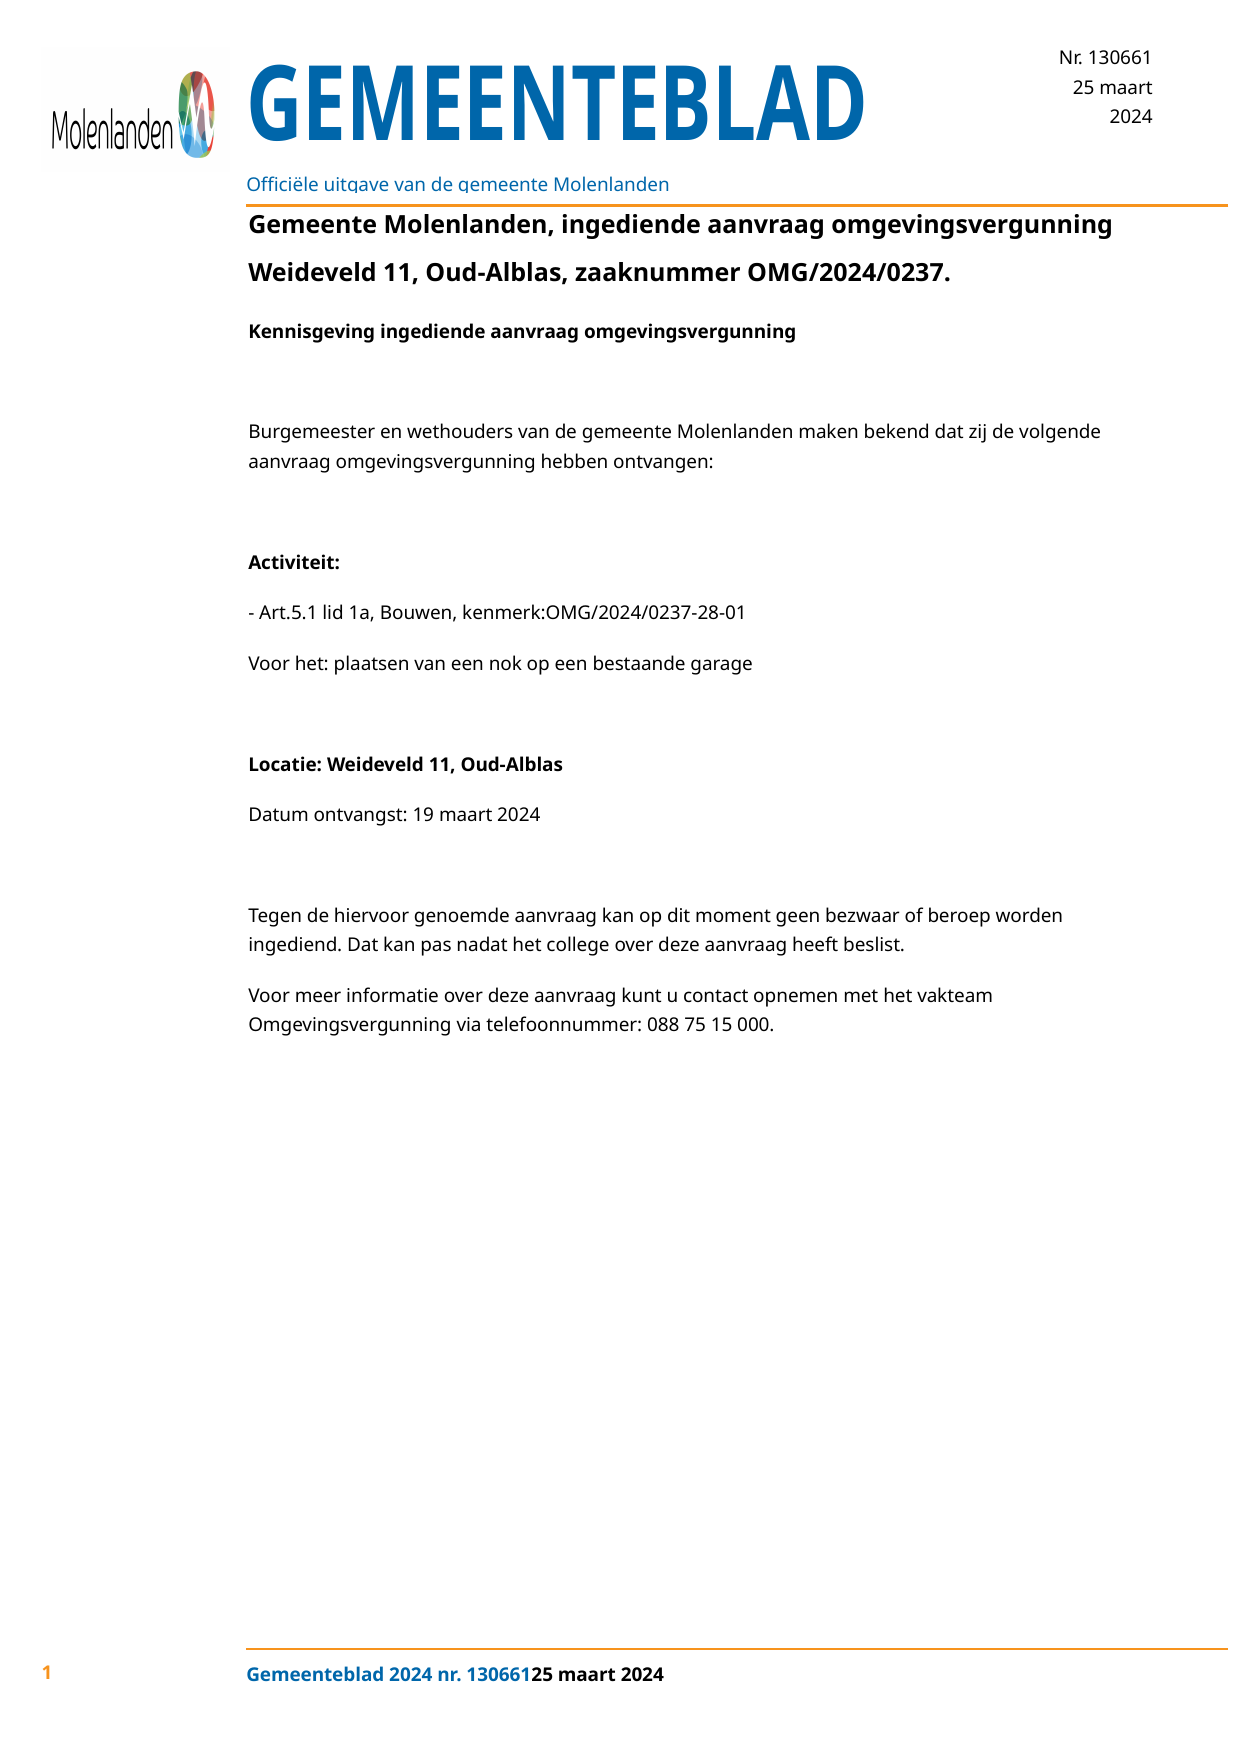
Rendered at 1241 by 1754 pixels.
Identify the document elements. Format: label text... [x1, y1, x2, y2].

text Locatie: Weideveld 11, Oud-Alblas [248, 751, 1152, 777]
text - Art.5.1 lid 1a, Bouwen, kenmerk:OMG/2024/0237-28-01 [248, 599, 1152, 625]
picture [41, 47, 231, 172]
text Voor het: plaatsen van een nok op een bestaande garage [248, 650, 1152, 676]
text Gemeente Molenlanden, ingediende aanvraag omgevingsvergunning Weideveld 11, Oud-Alblas, zaaknummer OMG/2024/0237. [248, 207, 1152, 288]
text Activiteit: [248, 549, 1152, 575]
text Kennisgeving ingediende aanvraag omgevingsvergunning [248, 318, 1152, 344]
text Tegen de hiervoor genoemde aanvraag kan op dit moment geen bezwaar of beroep worden ingediend. Dat kan pas nadat het college over deze aanvraag heeft beslist. [248, 902, 1152, 957]
text Burgemeester en wethouders van de gemeente Molenlanden maken bekend dat zij de volgende aanvraag omgevingsvergunning hebben ontvangen: [248, 419, 1152, 474]
text Datum ontvangst: 19 maart 2024 [248, 801, 1152, 827]
text Voor meer informatie over deze aanvraag kunt u contact opnemen met het vakteam Omgevingsvergunning via telefoonnummer: 088 75 15 000. [248, 982, 1152, 1037]
